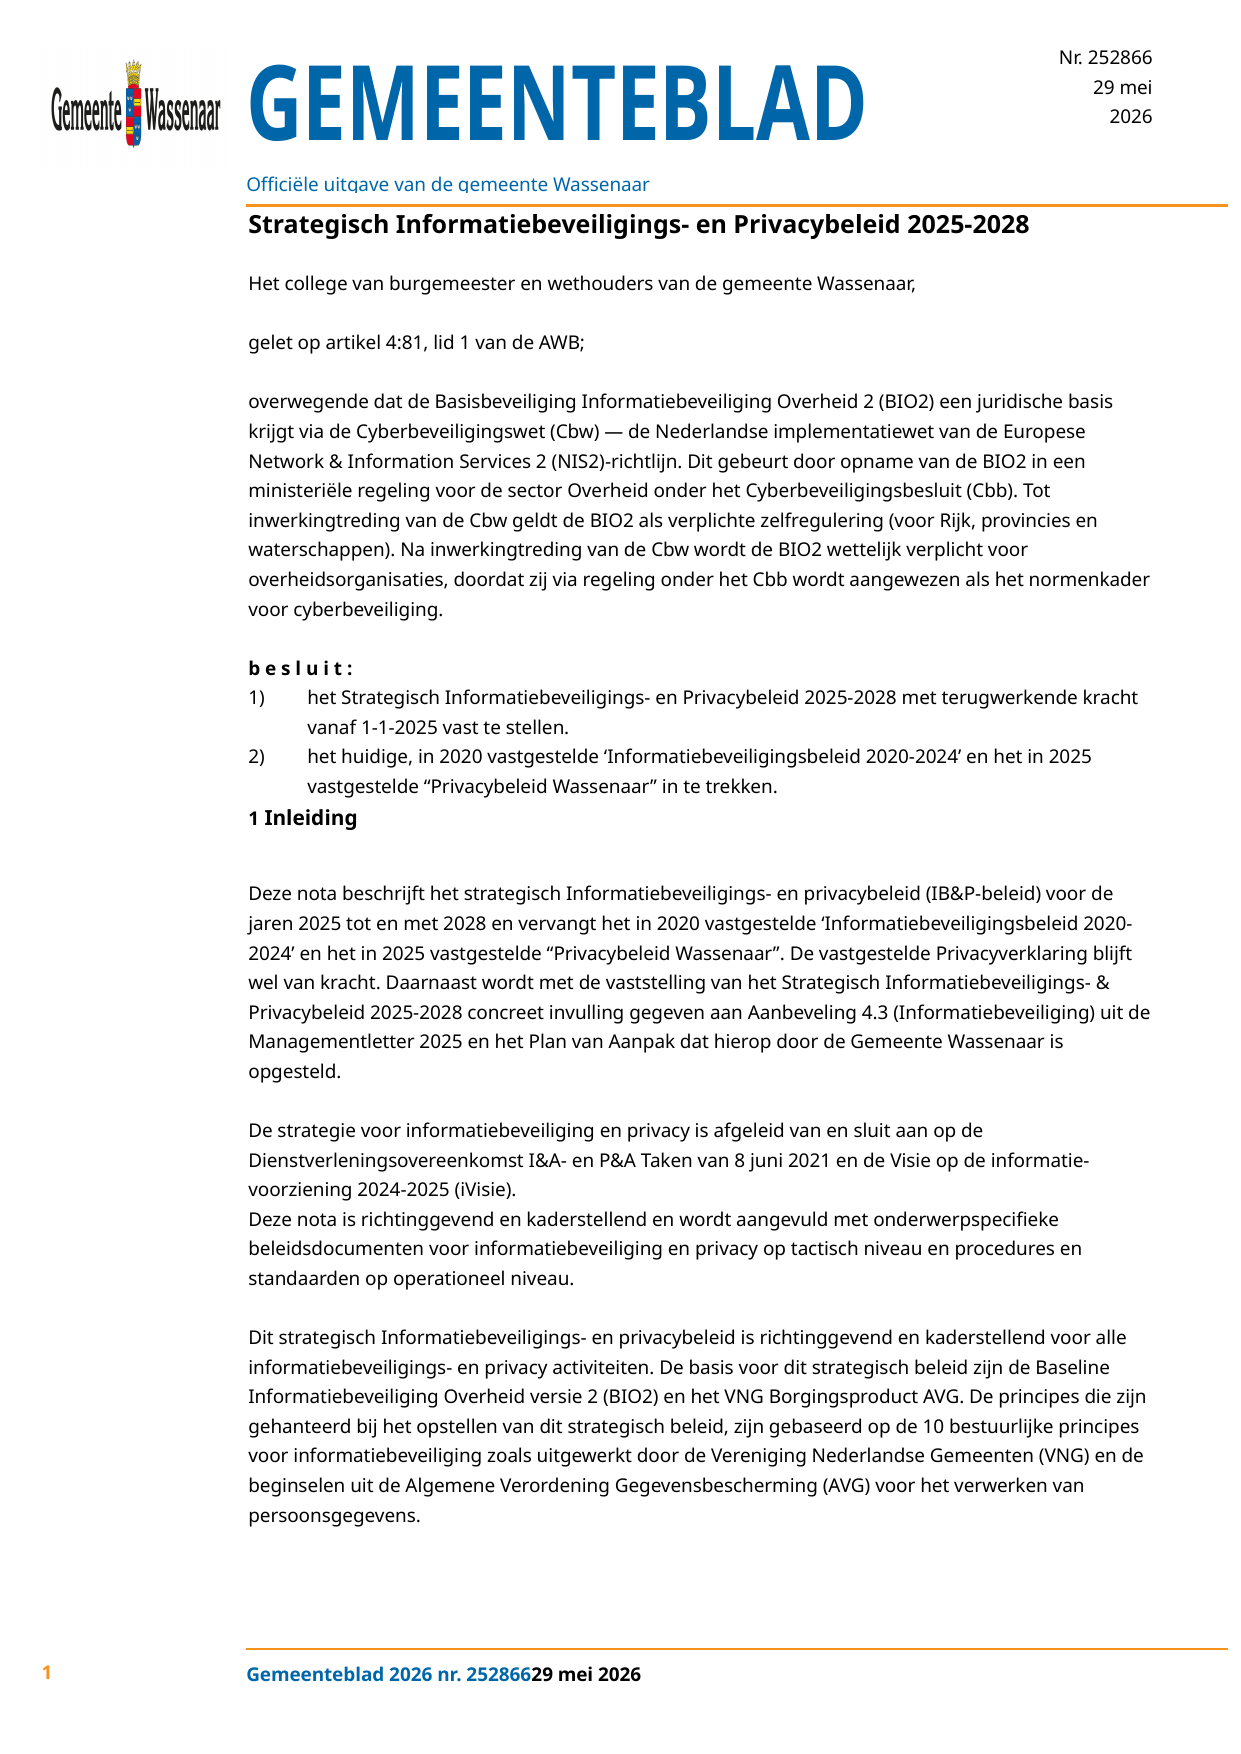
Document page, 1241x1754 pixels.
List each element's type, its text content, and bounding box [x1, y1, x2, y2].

text Strategisch Informatiebeveiligings- en Privacybeleid 2025-2028 [248, 207, 1152, 241]
text overwegende dat de Basisbeveiliging Informatiebeveiliging Overheid 2 (BIO2) een juridische basis krijgt via de Cyberbeveiligingswet (Cbw) — de Nederlandse implementatiewet van de Europese Network & Information Services 2 (NIS2)‑richtlijn. Dit gebeurt door opname van de BIO2 in een ministeriële regeling voor de sector Overheid onder het Cyberbeveiligingsbesluit (Cbb). Tot inwerkingtreding van de Cbw geldt de BIO2 als verplichte zelfregulering (voor Rijk, provincies en waterschappen). Na inwerkingtreding van de Cbw wordt de BIO2 wettelijk verplicht voor overheidsorganisaties, doordat zij via regeling onder het Cbb wordt aangewezen als het normenkader voor cyberbeveiliging. [248, 389, 1152, 621]
text Deze nota beschrijft het strategisch Informatiebeveiligings- en privacybeleid (IB&P-beleid) voor de jaren 2025 tot en met 2028 en vervangt het in 2020 vastgestelde ‘Informatiebeveiligingsbeleid 2020-2024’ en het in 2025 vastgestelde “Privacybeleid Wassenaar”. De vastgestelde Privacyverklaring blijft wel van kracht. Daarnaast wordt met de vaststelling van het Strategisch Informatiebeveiligings- & Privacybeleid 2025-2028 concreet invulling gegeven aan Aanbeveling 4.3 (Informatiebeveiliging) uit de Managementletter 2025 en het Plan van Aanpak dat hierop door de Gemeente Wassenaar is opgesteld. [248, 881, 1152, 1084]
text Het college van burgemeester en wethouders van de gemeente Wassenaar, [248, 270, 1152, 296]
text De strategie voor informatiebeveiliging en privacy is afgeleid van en sluit aan op de Dienstverleningsovereenkomst I&A- en P&A Taken van 8 juni 2021 en de Visie op de informatie-voorziening 2024-2025 (iVisie). [248, 1117, 1152, 1202]
text 1 Inleiding [248, 803, 1152, 831]
text gelet op artikel 4:81, lid 1 van de AWB; [248, 329, 1152, 355]
text Deze nota is richtinggevend en kaderstellend en wordt aangevuld met onderwerpspecifieke beleidsdocumenten voor informatiebeveiliging en privacy op tactisch niveau en procedures en standaarden op operationeel niveau. [248, 1206, 1152, 1291]
text Dit strategisch Informatiebeveiligings- en privacybeleid is richtinggevend en kaderstellend voor alle informatiebeveiligings- en privacy activiteiten. De basis voor dit strategisch beleid zijn de Baseline Informatiebeveiliging Overheid versie 2 (BIO2) en het VNG Borgingsproduct AVG. De principes die zijn gehanteerd bij het opstellen van dit strategisch beleid, zijn gebaseerd op de 10 bestuurlijke principes voor informatiebeveiliging zoals uitgewerkt door de Vereniging Nederlandse Gemeenten (VNG) en de beginselen uit de Algemene Verordening Gegevensbescherming (AVG) voor het verwerken van persoonsgegevens. [248, 1324, 1152, 1527]
list het Strategisch Informatiebeveiligings- en Privacybeleid 2025-2028 met terugwerkende kracht vanaf 1-1-2025 vast te stellen. [248, 684, 1152, 740]
picture [41, 47, 231, 172]
list het huidige, in 2020 vastgestelde ‘Informatiebeveiligingsbeleid 2020-2024’ en het in 2025 vastgestelde “Privacybeleid Wassenaar” in te trekken. [248, 744, 1152, 799]
text b e s l u i t : [248, 655, 1152, 681]
